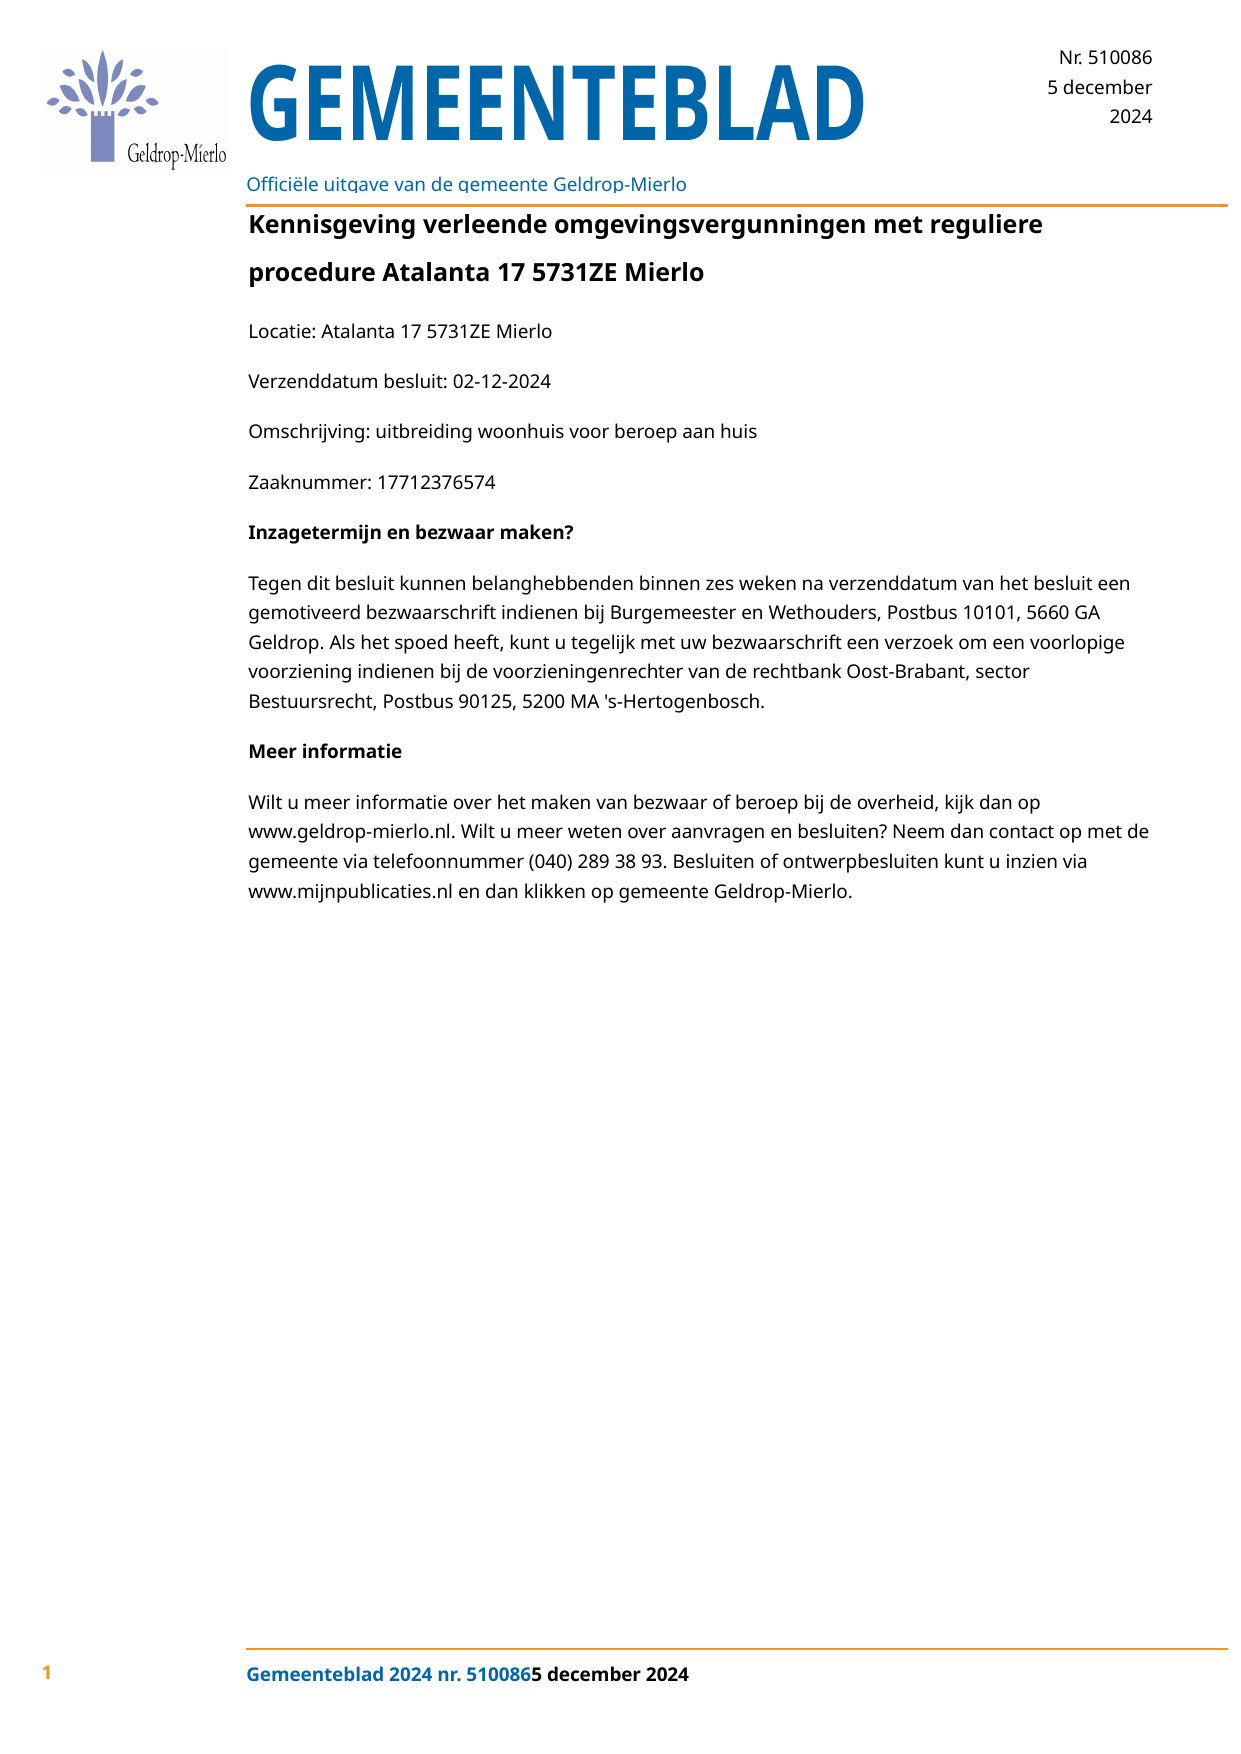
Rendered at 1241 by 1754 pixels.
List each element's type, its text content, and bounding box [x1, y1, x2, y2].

text Omschrijving: uitbreiding woonhuis voor beroep aan huis [248, 419, 1152, 444]
text Locatie: Atalanta 17 5731ZE Mierlo [248, 318, 1152, 344]
picture [41, 47, 231, 172]
text Inzagetermijn en bezwaar maken? [248, 519, 1152, 545]
text Tegen dit besluit kunnen belanghebbenden binnen zes weken na verzenddatum van het besluit een gemotiveerd bezwaarschrift indienen bij Burgemeester en Wethouders, Postbus 10101, 5660 GA Geldrop. Als het spoed heeft, kunt u tegelijk met uw bezwaarschrift een verzoek om een voorlopige voorziening indienen bij de voorzieningenrechter van de rechtbank Oost-Brabant, sector Bestuursrecht, Postbus 90125, 5200 MA 's-Hertogenbosch. [248, 570, 1152, 714]
text Kennisgeving verleende omgevingsvergunningen met reguliere procedure Atalanta 17 5731ZE Mierlo [248, 207, 1152, 288]
text Verzenddatum besluit: 02-12-2024 [248, 368, 1152, 394]
text Meer informatie [248, 739, 1152, 764]
text Zaaknummer: 17712376574 [248, 469, 1152, 495]
text Wilt u meer informatie over het maken van bezwaar of beroep bij de overheid, kijk dan op www.geldrop-mierlo.nl. Wilt u meer weten over aanvragen en besluiten? Neem dan contact op met de gemeente via telefoonnummer (040) 289 38 93. Besluiten of ontwerpbesluiten kunt u inzien via www.mijnpublicaties.nl en dan klikken op gemeente Geldrop-Mierlo. [248, 789, 1152, 904]
